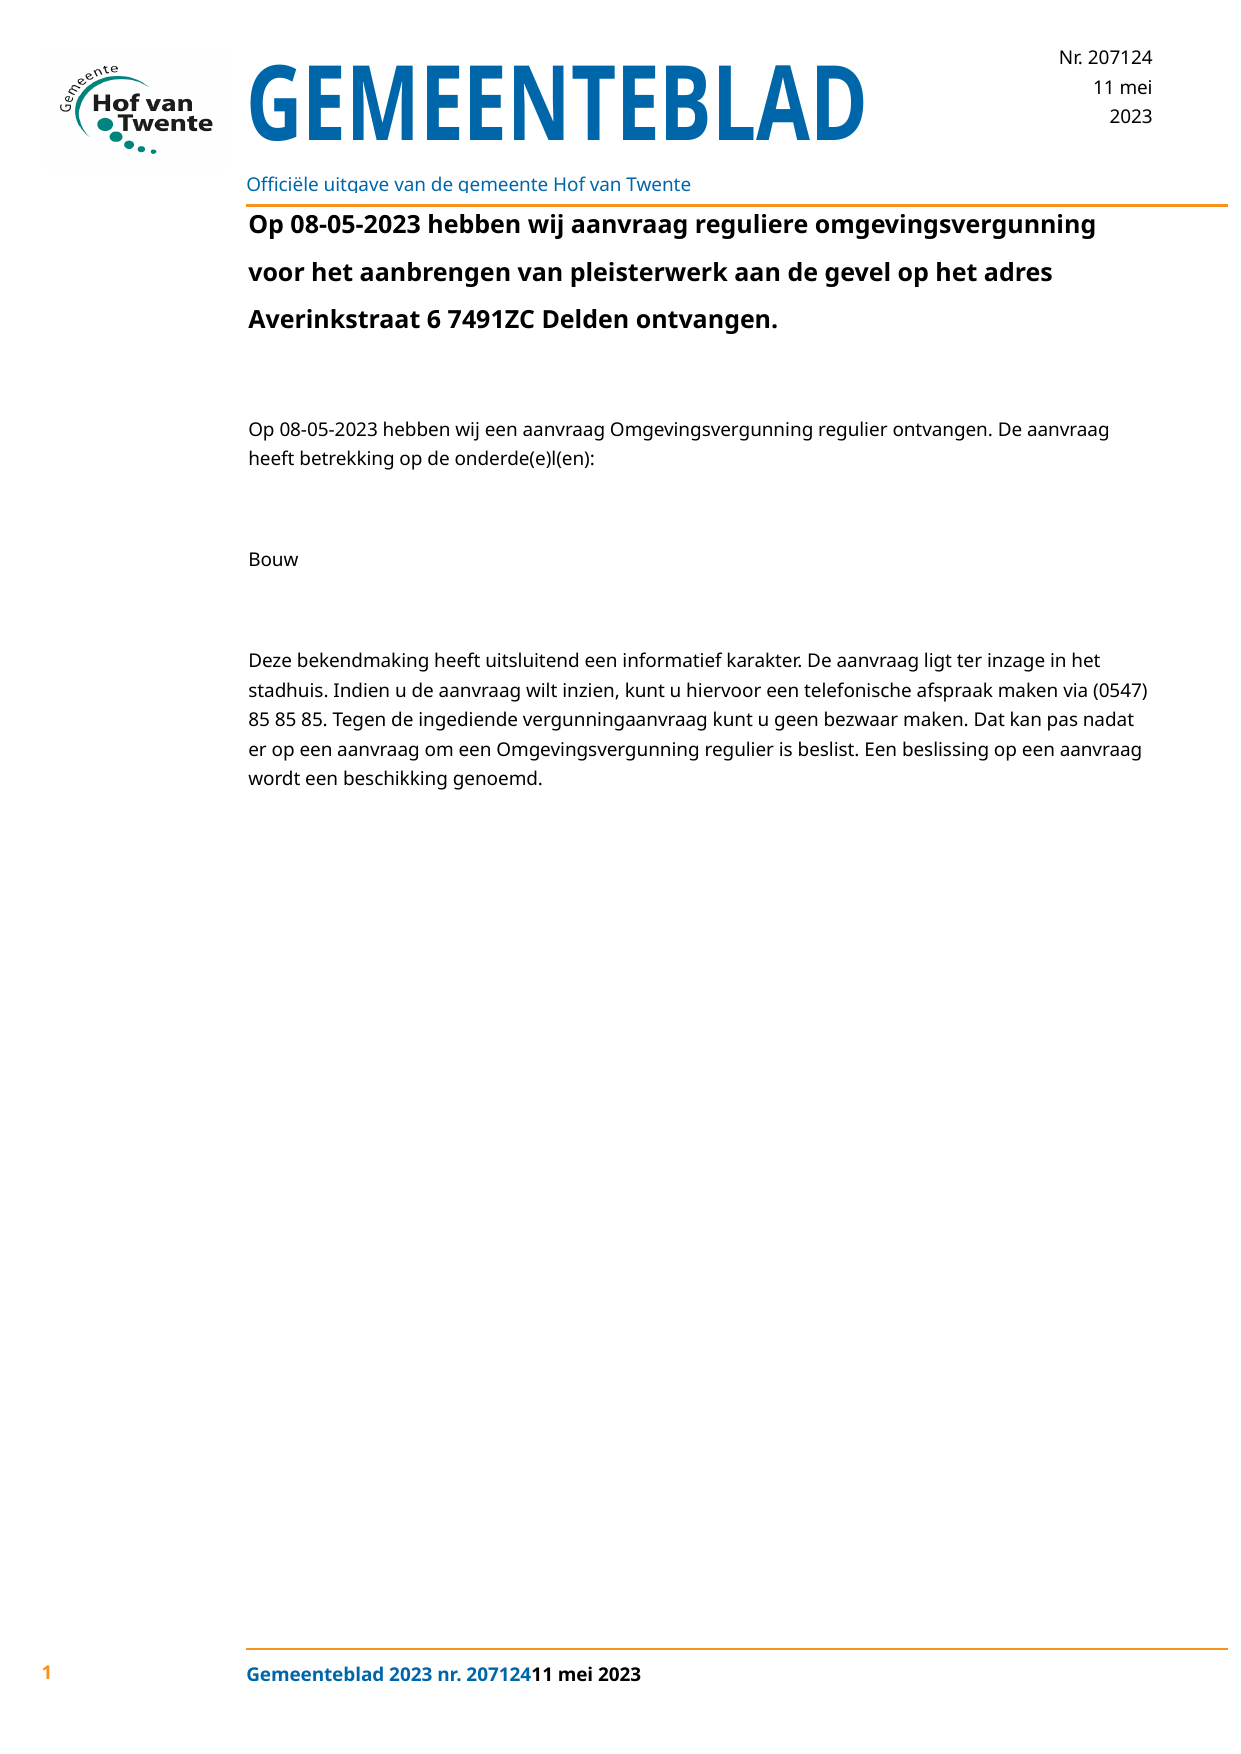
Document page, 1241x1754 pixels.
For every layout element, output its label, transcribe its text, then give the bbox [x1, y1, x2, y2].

text Deze bekendmaking heeft uitsluitend een informatief karakter. De aanvraag ligt ter inzage in het stadhuis. Indien u de aanvraag wilt inzien, kunt u hiervoor een telefonische afspraak maken via (0547) 85 85 85. Tegen de ingediende vergunningaanvraag kunt u geen bezwaar maken. Dat kan pas nadat er op een aanvraag om een Omgevingsvergunning regulier is beslist. Een beslissing op een aanvraag wordt een beschikking genoemd. [248, 647, 1152, 791]
text Op 08-05-2023 hebben wij aanvraag reguliere omgevingsvergunning voor het aanbrengen van pleisterwerk aan de gevel op het adres Averinkstraat 6 7491ZC Delden ontvangen. [248, 207, 1152, 336]
picture [41, 47, 231, 172]
text Op 08-05-2023 hebben wij een aanvraag Omgevingsvergunning regulier ontvangen. De aanvraag heeft betrekking op de onderde(e)l(en): [248, 416, 1152, 471]
text Bouw [248, 546, 1152, 572]
